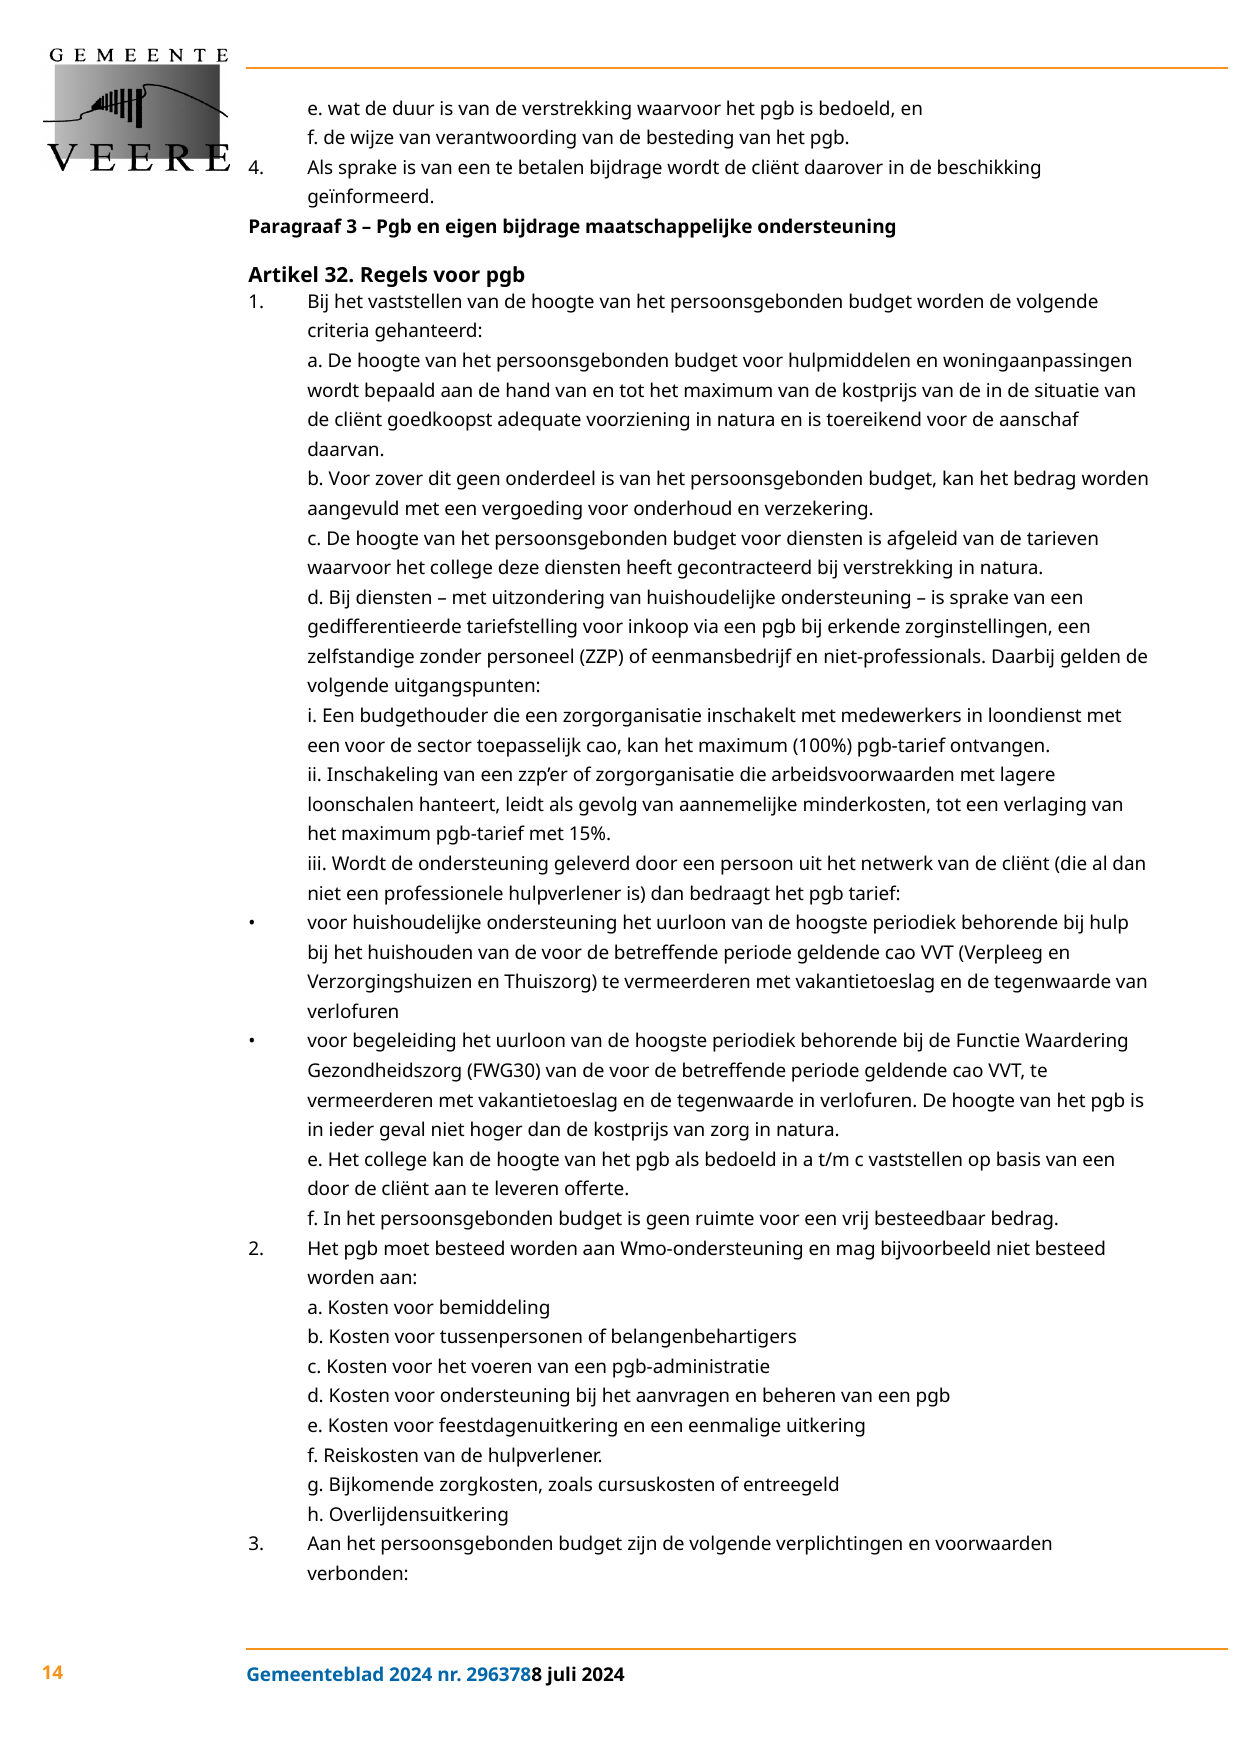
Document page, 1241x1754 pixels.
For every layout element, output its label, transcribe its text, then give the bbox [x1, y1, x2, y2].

list b. Voor zover dit geen onderdeel is van het persoonsgebonden budget, kan het bedrag worden aangevuld met een vergoeding voor onderhoud en verzekering. [248, 466, 1152, 521]
text Artikel 32. Regels voor pgb [248, 260, 1152, 288]
list e. Het college kan de hoogte van het pgb als bedoeld in a t/m c vaststellen op basis van een door de cliënt aan te leveren offerte. [248, 1146, 1152, 1201]
list c. De hoogte van het persoonsgebonden budget voor diensten is afgeleid van de tarieven waarvoor het college deze diensten heeft gecontracteerd bij verstrekking in natura. [248, 525, 1152, 580]
list i. Een budgethouder die een zorgorganisatie inschakelt met medewerkers in loondienst met een voor de sector toepasselijk cao, kan het maximum (100%) pgb-tarief ontvangen. [248, 702, 1152, 758]
list e. Kosten voor feestdagenuitkering en een eenmalige uitkering [248, 1412, 1152, 1438]
list Het pgb moet besteed worden aan Wmo-ondersteuning en mag bijvoorbeeld niet besteed worden aan: [248, 1235, 1152, 1290]
list f. In het persoonsgebonden budget is geen ruimte voor een vrij besteedbaar bedrag. [248, 1205, 1152, 1231]
list iii. Wordt de ondersteuning geleverd door een persoon uit het netwerk van de cliënt (die al dan niet een professionele hulpverlener is) dan bedraagt het pgb tarief: [248, 850, 1152, 906]
list Aan het persoonsgebonden budget zijn de volgende verplichtingen en voorwaarden verbonden: [248, 1531, 1152, 1586]
list d. Kosten voor ondersteuning bij het aanvragen en beheren van een pgb [248, 1383, 1152, 1408]
list ii. Inschakeling van een zzp’er of zorgorganisatie die arbeidsvoorwaarden met lagere loonschalen hanteert, leidt als gevolg van aannemelijke minderkosten, tot een verlaging van het maximum pgb-tarief met 15%. [248, 761, 1152, 846]
list f. Reiskosten van de hulpverlener. [248, 1442, 1152, 1468]
picture [41, 47, 231, 172]
list a. De hoogte van het persoonsgebonden budget voor hulpmiddelen en woningaanpassingen wordt bepaald aan de hand van en tot het maximum van de kostprijs van de in de situatie van de cliënt goedkoopst adequate voorziening in natura en is toereikend voor de aanschaf daarvan. [248, 347, 1152, 462]
list g. Bijkomende zorgkosten, zoals cursuskosten of entreegeld [248, 1471, 1152, 1497]
list b. Kosten voor tussenpersonen of belangenbehartigers [248, 1323, 1152, 1349]
list c. Kosten voor het voeren van een pgb-administratie [248, 1353, 1152, 1379]
list d. Bij diensten – met uitzondering van huishoudelijke ondersteuning – is sprake van een gedifferentieerde tariefstelling voor inkoop via een pgb bij erkende zorginstellingen, een zelfstandige zonder personeel (ZZP) of eenmansbedrijf en niet-professionals. Daarbij gelden de volgende uitgangspunten: [248, 584, 1152, 698]
list Bij het vaststellen van de hoogte van het persoonsgebonden budget worden de volgende criteria gehanteerd: [248, 288, 1152, 343]
list Als sprake is van een te betalen bijdrage wordt de cliënt daarover in de beschikking geïnformeerd. [248, 154, 1152, 209]
text Paragraaf 3 – Pgb en eigen bijdrage maatschappelijke ondersteuning [248, 213, 1152, 239]
list f. de wijze van verantwoording van de besteding van het pgb. [248, 124, 1152, 150]
list voor huishoudelijke ondersteuning het uurloon van de hoogste periodiek behorende bij hulp bij het huishouden van de voor de betreffende periode geldende cao VVT (Verpleeg en Verzorgingshuizen en Thuiszorg) te vermeerderen met vakantietoeslag en de tegenwaarde van verlofuren [248, 909, 1152, 1024]
list voor begeleiding het uurloon van de hoogste periodiek behorende bij de Functie Waardering Gezondheidszorg (FWG30) van de voor de betreffende periode geldende cao VVT, te vermeerderen met vakantietoeslag en de tegenwaarde in verlofuren. De hoogte van het pgb is in ieder geval niet hoger dan de kostprijs van zorg in natura. [248, 1028, 1152, 1142]
list a. Kosten voor bemiddeling [248, 1294, 1152, 1320]
list e. wat de duur is van de verstrekking waarvoor het pgb is bedoeld, en [248, 95, 1152, 121]
list h. Overlijdensuitkering [248, 1501, 1152, 1527]
